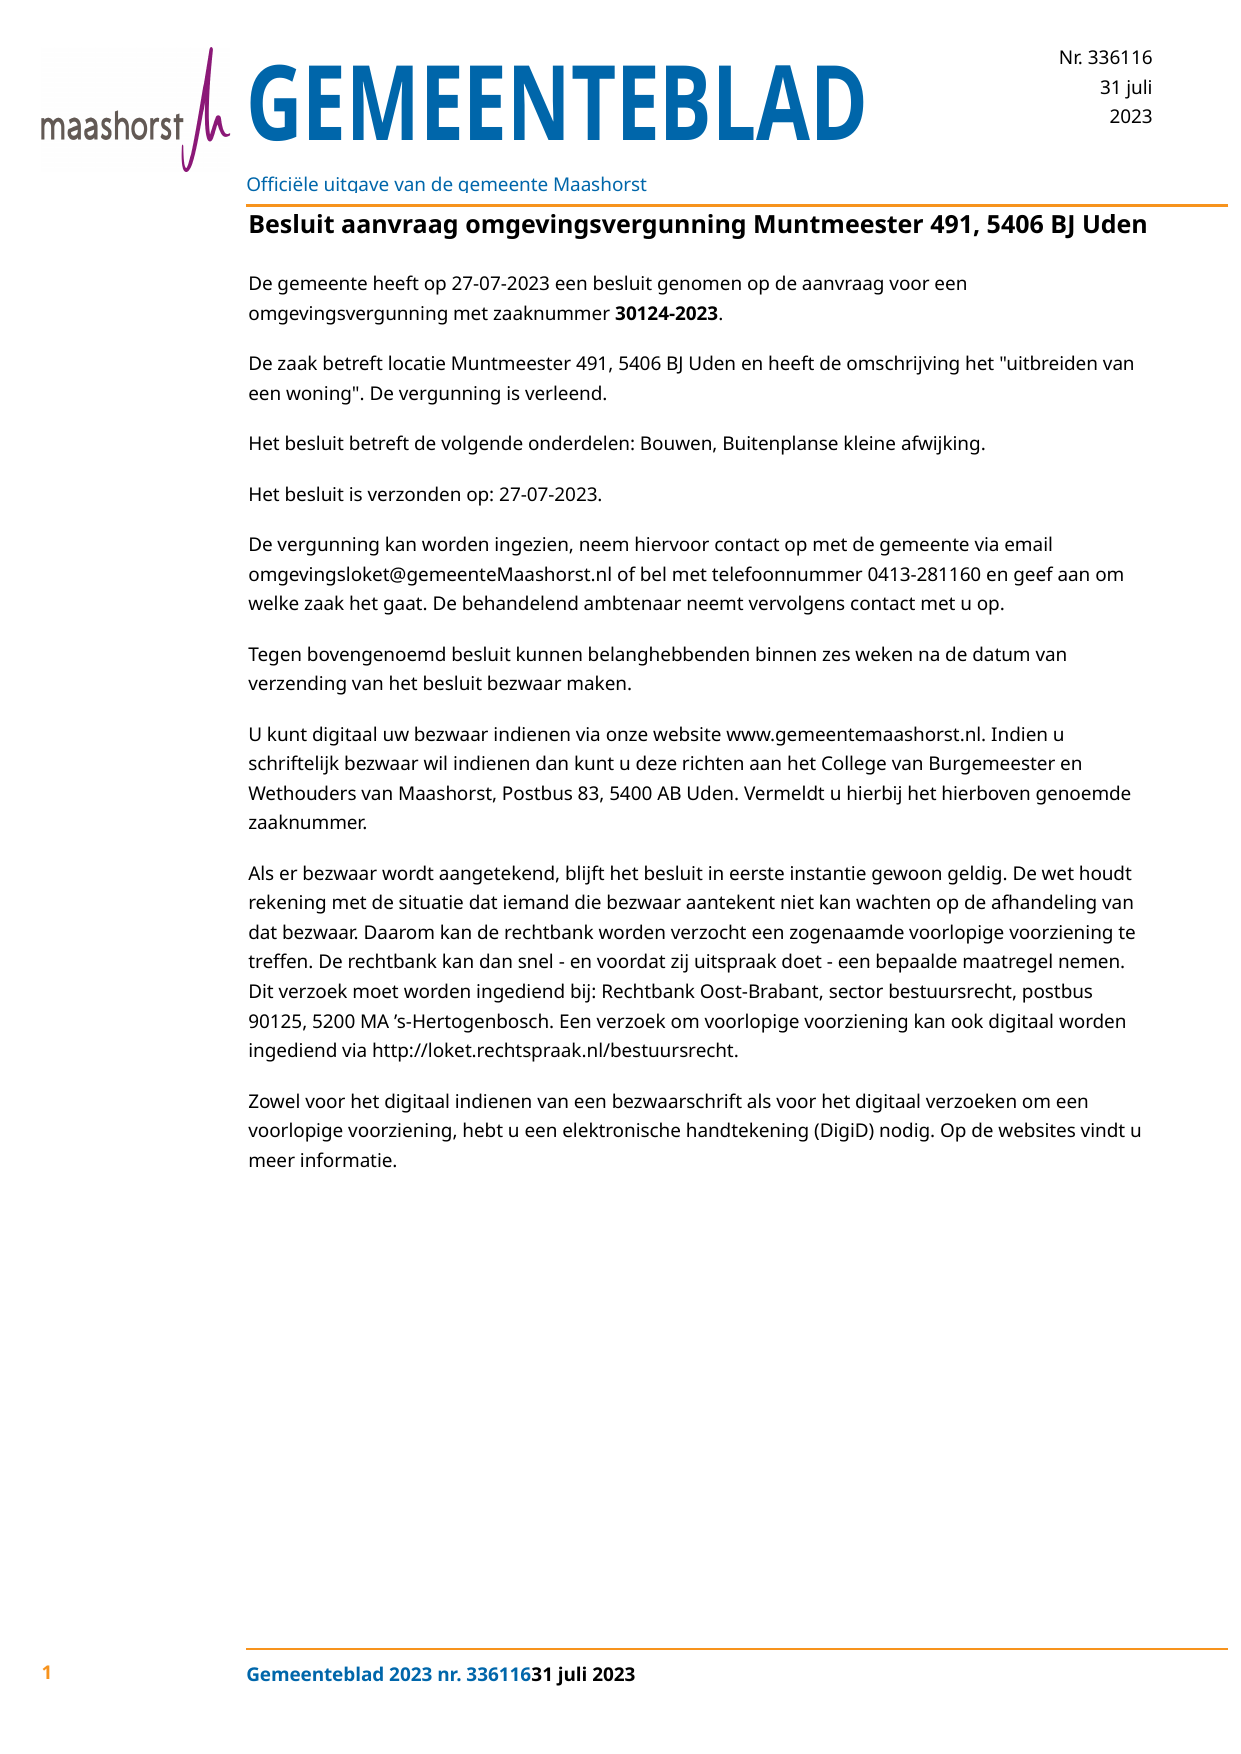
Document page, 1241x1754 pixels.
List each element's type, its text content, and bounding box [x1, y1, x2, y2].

text De gemeente heeft op 27-07-2023 een besluit genomen op de aanvraag voor een omgevingsvergunning met zaaknummer 30124-2023. [248, 270, 1152, 326]
text Het besluit betreft de volgende onderdelen: Bouwen, Buitenplanse kleine afwijking. [248, 430, 1152, 456]
picture [41, 47, 231, 172]
text Als er bezwaar wordt aangetekend, blijft het besluit in eerste instantie gewoon geldig. De wet houdt rekening met de situatie dat iemand die bezwaar aantekent niet kan wachten op de afhandeling van dat bezwaar. Daarom kan de rechtbank worden verzocht een zogenaamde voorlopige voorziening te treffen. De rechtbank kan dan snel - en voordat zij uitspraak doet - een bepaalde maatregel nemen. Dit verzoek moet worden ingediend bij: Rechtbank Oost-Brabant, sector bestuursrecht, postbus 90125, 5200 MA ’s-Hertogenbosch. Een verzoek om voorlopige voorziening kan ook digitaal worden ingediend via http://loket.rechtspraak.nl/bestuursrecht. [248, 860, 1152, 1063]
text De vergunning kan worden ingezien, neem hiervoor contact op met de gemeente via email omgevingsloket@gemeenteMaashorst.nl of bel met telefoonnummer 0413-281160 en geef aan om welke zaak het gaat. De behandelend ambtenaar neemt vervolgens contact met u op. [248, 531, 1152, 616]
text Zowel voor het digitaal indienen van een bezwaarschrift als voor het digitaal verzoeken om een voorlopige voorziening, hebt u een elektronische handtekening (DigiD) nodig. Op de websites vindt u meer informatie. [248, 1088, 1152, 1173]
text Besluit aanvraag omgevingsvergunning Muntmeester 491, 5406 BJ Uden [248, 207, 1152, 241]
text Het besluit is verzonden op: 27-07-2023. [248, 481, 1152, 506]
text Tegen bovengenoemd besluit kunnen belanghebbenden binnen zes weken na de datum van verzending van het besluit bezwaar maken. [248, 641, 1152, 696]
text U kunt digitaal uw bezwaar indienen via onze website www.gemeentemaashorst.nl. Indien u schriftelijk bezwaar wil indienen dan kunt u deze richten aan het College van Burgemeester en Wethouders van Maashorst, Postbus 83, 5400 AB Uden. Vermeldt u hierbij het hierboven genoemde zaaknummer. [248, 721, 1152, 835]
text De zaak betreft locatie Muntmeester 491, 5406 BJ Uden en heeft de omschrijving het "uitbreiden van een woning". De vergunning is verleend. [248, 350, 1152, 406]
